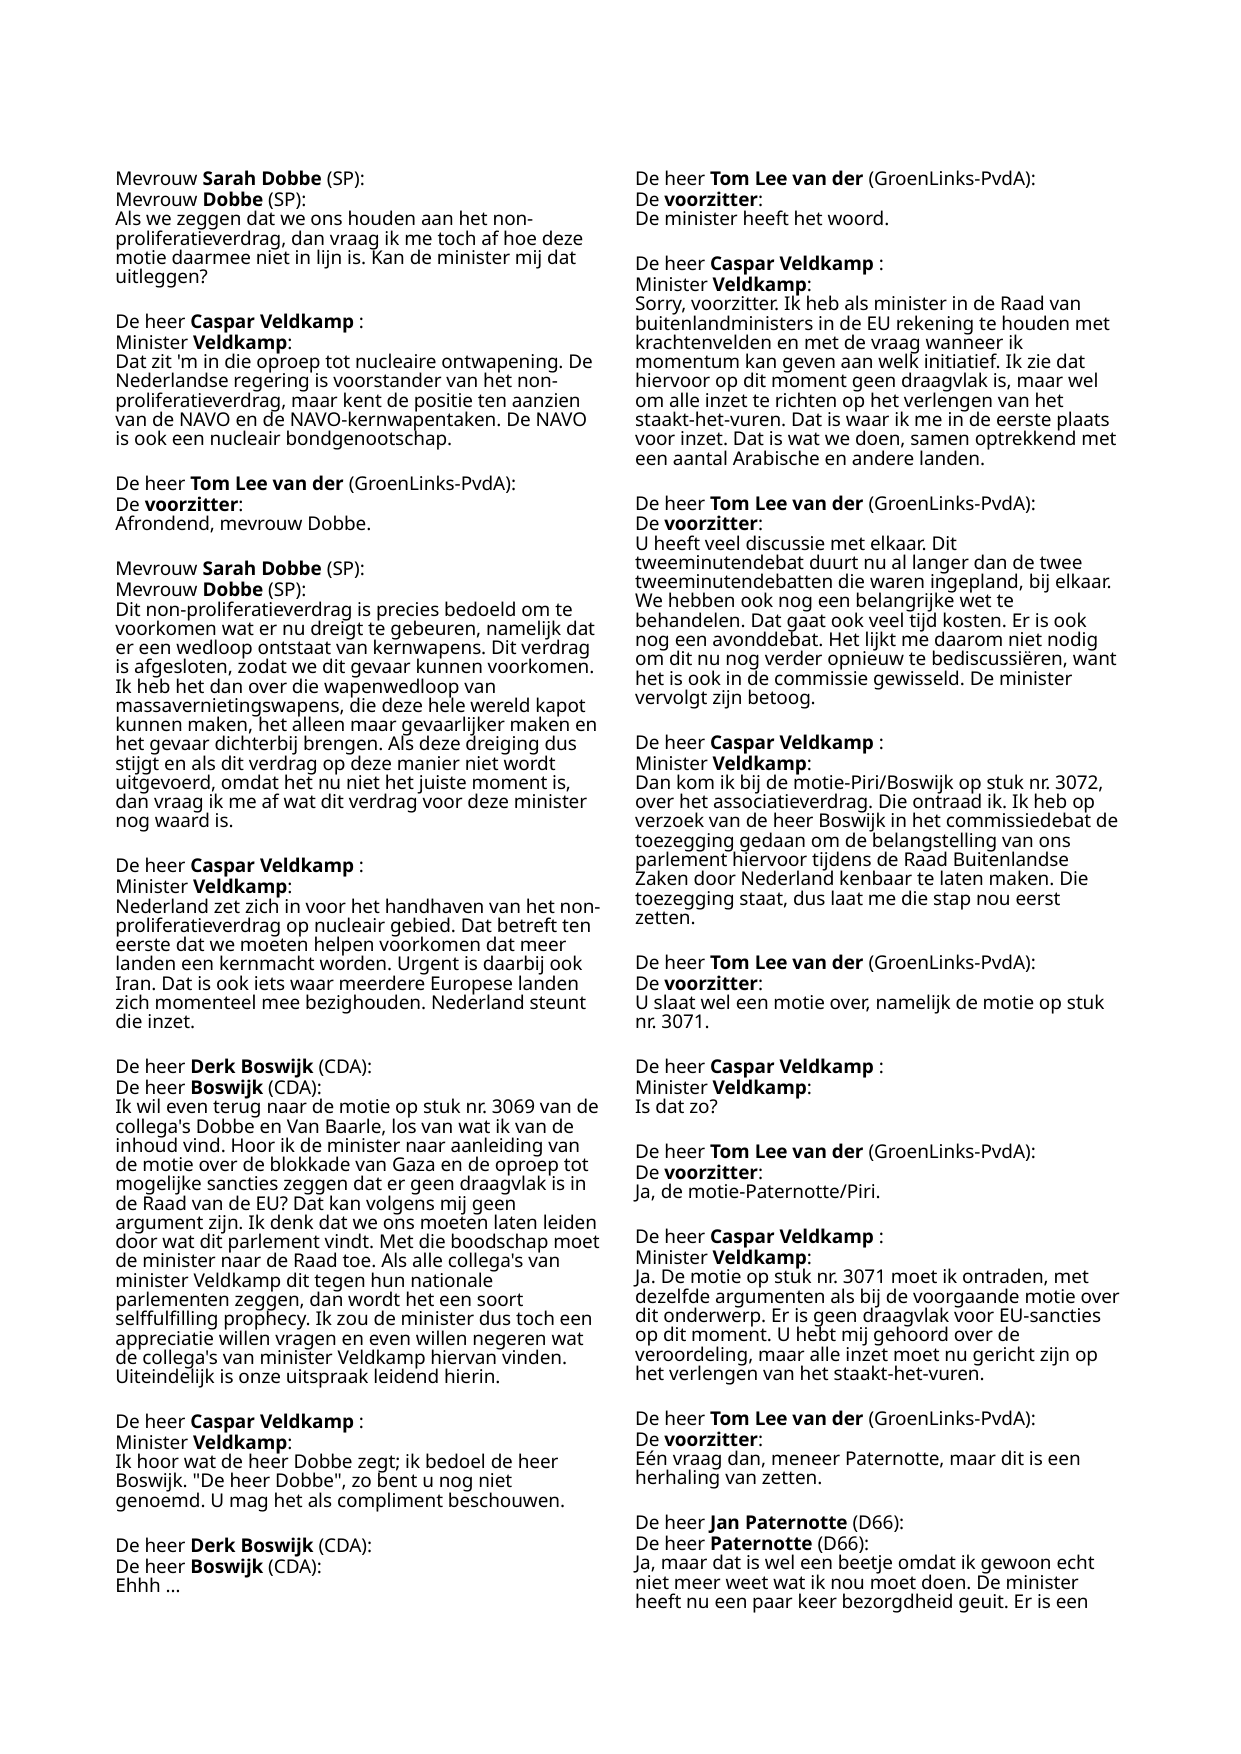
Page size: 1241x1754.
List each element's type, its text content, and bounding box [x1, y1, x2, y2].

text De voorzitter: [635, 191, 1125, 210]
text De heer Boswijk (CDA): [115, 1079, 605, 1098]
text De voorzitter: [115, 496, 605, 515]
text De heer Tom Lee van der (GroenLinks-PvdA): [635, 165, 1125, 191]
text De heer Boswijk (CDA): [115, 1558, 605, 1577]
text Ja. De motie op stuk nr. 3071 moet ik ontraden, met dezelfde argumenten als bij de voorgaande motie over dit onderwerp. Er is geen draagvlak voor EU-sancties op dit moment. U hebt mij gehoord over de veroordeling, maar alle inzet moet nu gericht zijn op het verlengen van het staakt-het-vuren. [635, 1268, 1125, 1384]
text Mevrouw Sarah Dobbe (SP): [115, 165, 605, 191]
text Minister Veldkamp: [115, 1434, 605, 1453]
text Afrondend, mevrouw Dobbe. [115, 515, 605, 535]
text Ehhh … [115, 1577, 605, 1596]
text Dat zit 'm in die oproep tot nucleaire ontwapening. De Nederlandse regering is voorstander van het non-proliferatieverdrag, maar kent de positie ten aanzien van de NAVO en de NAVO-kernwapentaken. De NAVO is ook een nucleair bondgenootschap. [115, 353, 605, 449]
text Minister Veldkamp: [635, 1249, 1125, 1268]
text Minister Veldkamp: [635, 1079, 1125, 1098]
text De heer Tom Lee van der (GroenLinks-PvdA): [635, 949, 1125, 975]
text De heer Caspar Veldkamp : [635, 1223, 1125, 1249]
text De voorzitter: [635, 1164, 1125, 1183]
text De heer Tom Lee van der (GroenLinks-PvdA): [635, 1405, 1125, 1431]
text De heer Caspar Veldkamp : [635, 1053, 1125, 1079]
text De heer Derk Boswijk (CDA): [115, 1053, 605, 1079]
text De heer Caspar Veldkamp : [635, 250, 1125, 276]
text Sorry, voorzitter. Ik heb als minister in de Raad van buitenlandministers in de EU rekening te houden met krachtenvelden en met de vraag wanneer ik momentum kan geven aan welk initiatief. Ik zie dat hiervoor op dit moment geen draagvlak is, maar wel om alle inzet te richten op het verlengen van het staakt-het-vuren. Dat is waar ik me in de eerste plaats voor inzet. Dat is wat we doen, samen optrekkend met een aantal Arabische en andere landen. [635, 295, 1125, 469]
text De voorzitter: [635, 1431, 1125, 1450]
text De heer Caspar Veldkamp : [635, 729, 1125, 755]
text De heer Tom Lee van der (GroenLinks-PvdA): [115, 470, 605, 496]
text De heer Paternotte (D66): [635, 1535, 1125, 1554]
text De heer Tom Lee van der (GroenLinks-PvdA): [635, 490, 1125, 515]
text Minister Veldkamp: [635, 276, 1125, 295]
text Mevrouw Dobbe (SP): [115, 581, 605, 601]
text De heer Caspar Veldkamp : [115, 853, 605, 878]
text U slaat wel een motie over, namelijk de motie op stuk nr. 3071. [635, 994, 1125, 1032]
text Dan kom ik bij de motie-Piri/Boswijk op stuk nr. 3072, over het associatieverdrag. Die ontraad ik. Ik heb op verzoek van de heer Boswijk in het commissiedebat de toezegging gedaan om de belangstelling van ons parlement hiervoor tijdens de Raad Buitenlandse Zaken door Nederland kenbaar te laten maken. Die toezegging staat, dus laat me die stap nou eerst zetten. [635, 774, 1125, 928]
text De minister heeft het woord. [635, 210, 1125, 229]
text De heer Jan Paternotte (D66): [635, 1509, 1125, 1535]
text Is dat zo? [635, 1098, 1125, 1118]
text De heer Tom Lee van der (GroenLinks-PvdA): [635, 1138, 1125, 1164]
text Ja, de motie-Paternotte/Piri. [635, 1183, 1125, 1203]
text Minister Veldkamp: [115, 878, 605, 898]
text De heer Derk Boswijk (CDA): [115, 1532, 605, 1558]
text Nederland zet zich in voor het handhaven van het non-proliferatieverdrag op nucleair gebied. Dat betreft ten eerste dat we moeten helpen voorkomen dat meer landen een kernmacht worden. Urgent is daarbij ook Iran. Dat is ook iets waar meerdere Europese landen zich momenteel mee bezighouden. Nederland steunt die inzet. [115, 898, 605, 1032]
text Dit non-proliferatieverdrag is precies bedoeld om te voorkomen wat er nu dreigt te gebeuren, namelijk dat er een wedloop ontstaat van kernwapens. Dit verdrag is afgesloten, zodat we dit gevaar kunnen voorkomen. Ik heb het dan over die wapenwedloop van massavernietingswapens, die deze hele wereld kapot kunnen maken, het alleen maar gevaarlijker maken en het gevaar dichterbij brengen. Als deze dreiging dus stijgt en als dit verdrag op deze manier niet wordt uitgevoerd, omdat het nu niet het juiste moment is, dan vraag ik me af wat dit verdrag voor deze minister nog waard is. [115, 601, 605, 832]
text De voorzitter: [635, 975, 1125, 994]
text Ja, maar dat is wel een beetje omdat ik gewoon echt niet meer weet wat ik nou moet doen. De minister heeft nu een paar keer bezorgdheid geuit. Er is een [635, 1554, 1125, 1612]
text Mevrouw Dobbe (SP): [115, 191, 605, 210]
text Minister Veldkamp: [115, 334, 605, 353]
text De heer Caspar Veldkamp : [115, 308, 605, 334]
text Mevrouw Sarah Dobbe (SP): [115, 556, 605, 581]
text Minister Veldkamp: [635, 755, 1125, 774]
text Als we zeggen dat we ons houden aan het non-proliferatieverdrag, dan vraag ik me toch af hoe deze motie daarmee niet in lijn is. Kan de minister mij dat uitleggen? [115, 210, 605, 287]
text De heer Caspar Veldkamp : [115, 1408, 605, 1434]
text Ik hoor wat de heer Dobbe zegt; ik bedoel de heer Boswijk. "De heer Dobbe", zo bent u nog niet genoemd. U mag het als compliment beschouwen. [115, 1453, 605, 1511]
text U heeft veel discussie met elkaar. Dit tweeminutendebat duurt nu al langer dan de twee tweeminutendebatten die waren ingepland, bij elkaar. We hebben ook nog een belangrijke wet te behandelen. Dat gaat ook veel tijd kosten. Er is ook nog een avonddebat. Het lijkt me daarom niet nodig om dit nu nog verder opnieuw te bediscussiëren, want het is ook in de commissie gewisseld. De minister vervolgt zijn betoog. [635, 535, 1125, 708]
text Ik wil even terug naar de motie op stuk nr. 3069 van de collega's Dobbe en Van Baarle, los van wat ik van de inhoud vind. Hoor ik de minister naar aanleiding van de motie over de blokkade van Gaza en de oproep tot mogelijke sancties zeggen dat er geen draagvlak is in de Raad van de EU? Dat kan volgens mij geen argument zijn. Ik denk dat we ons moeten laten leiden door wat dit parlement vindt. Met die boodschap moet de minister naar de Raad toe. Als alle collega's van minister Veldkamp dit tegen hun nationale parlementen zeggen, dan wordt het een soort selffulfilling prophecy. Ik zou de minister dus toch een appreciatie willen vragen en even willen negeren wat de collega's van minister Veldkamp hiervan vinden. Uiteindelijk is onze uitspraak leidend hierin. [115, 1098, 605, 1387]
text De voorzitter: [635, 515, 1125, 535]
text Eén vraag dan, meneer Paternotte, maar dit is een herhaling van zetten. [635, 1450, 1125, 1488]
